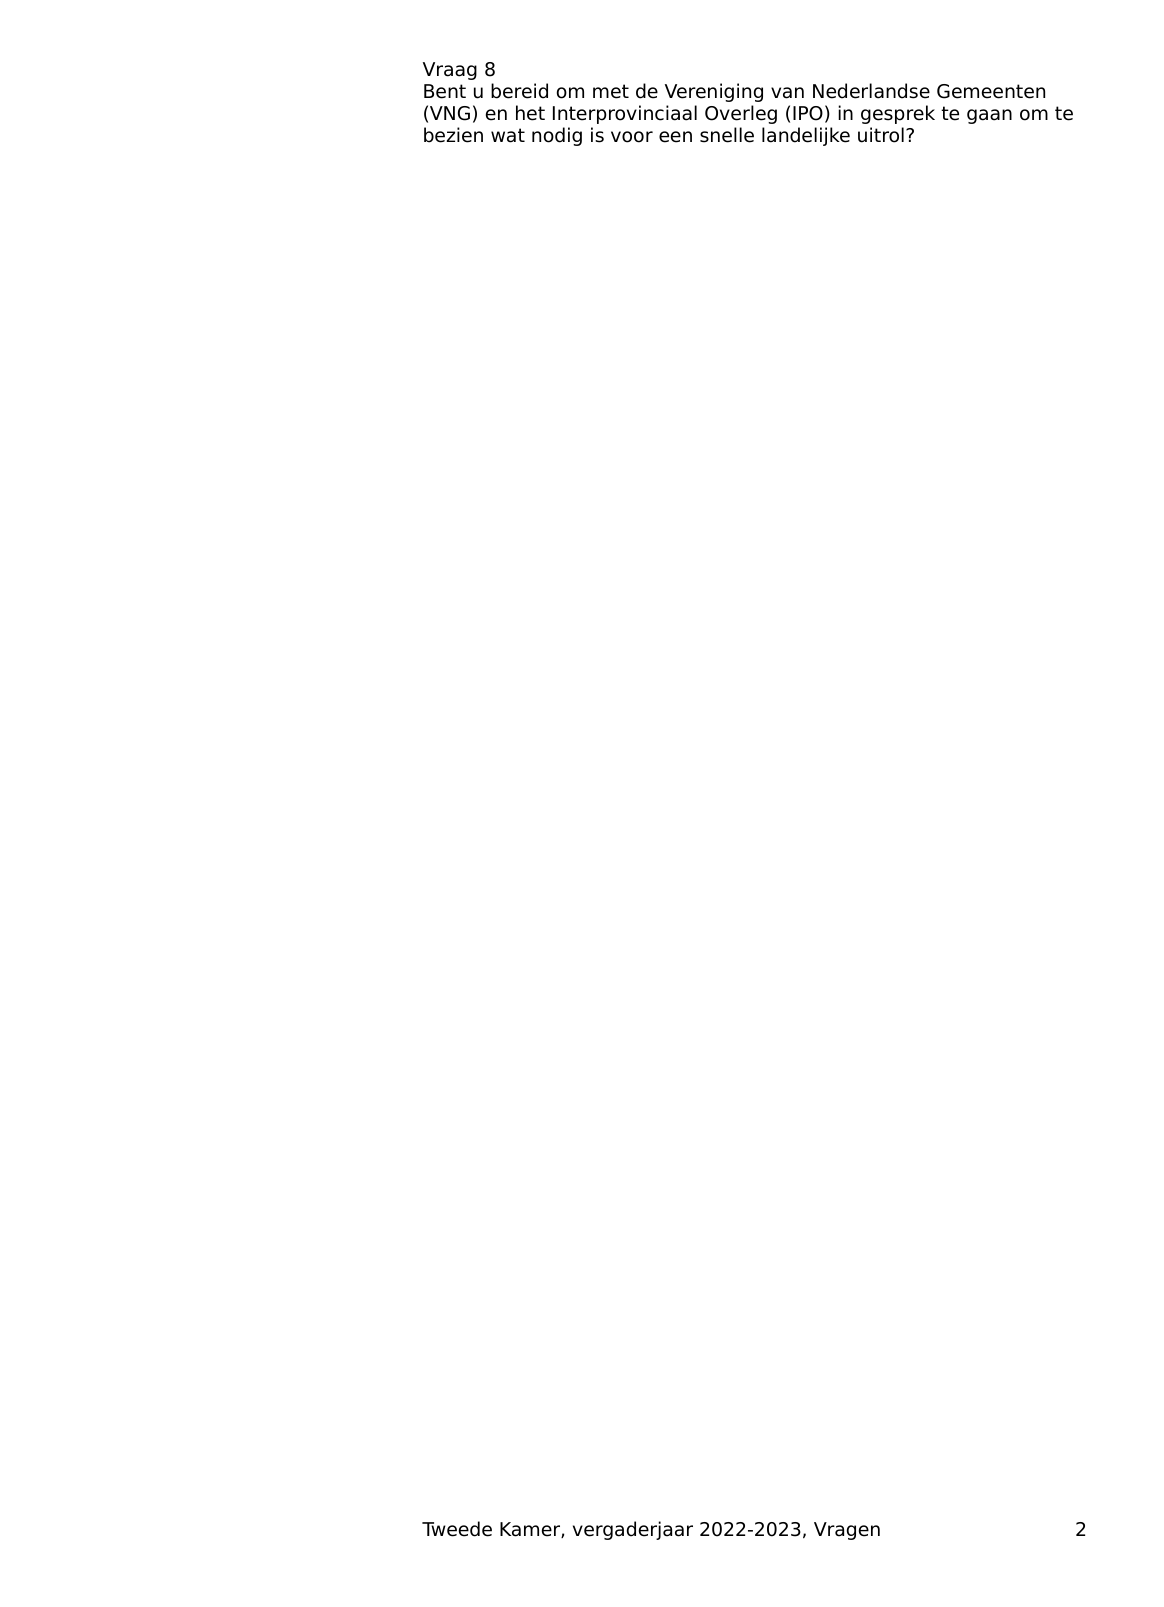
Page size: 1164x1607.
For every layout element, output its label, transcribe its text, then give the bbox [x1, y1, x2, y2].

text Vraag 8 [422, 59, 1087, 81]
text Bent u bereid om met de Vereniging van Nederlandse Gemeenten (VNG) en het Interprovinciaal Overleg (IPO) in gesprek te gaan om te bezien wat nodig is voor een snelle landelijke uitrol? [422, 81, 1087, 147]
